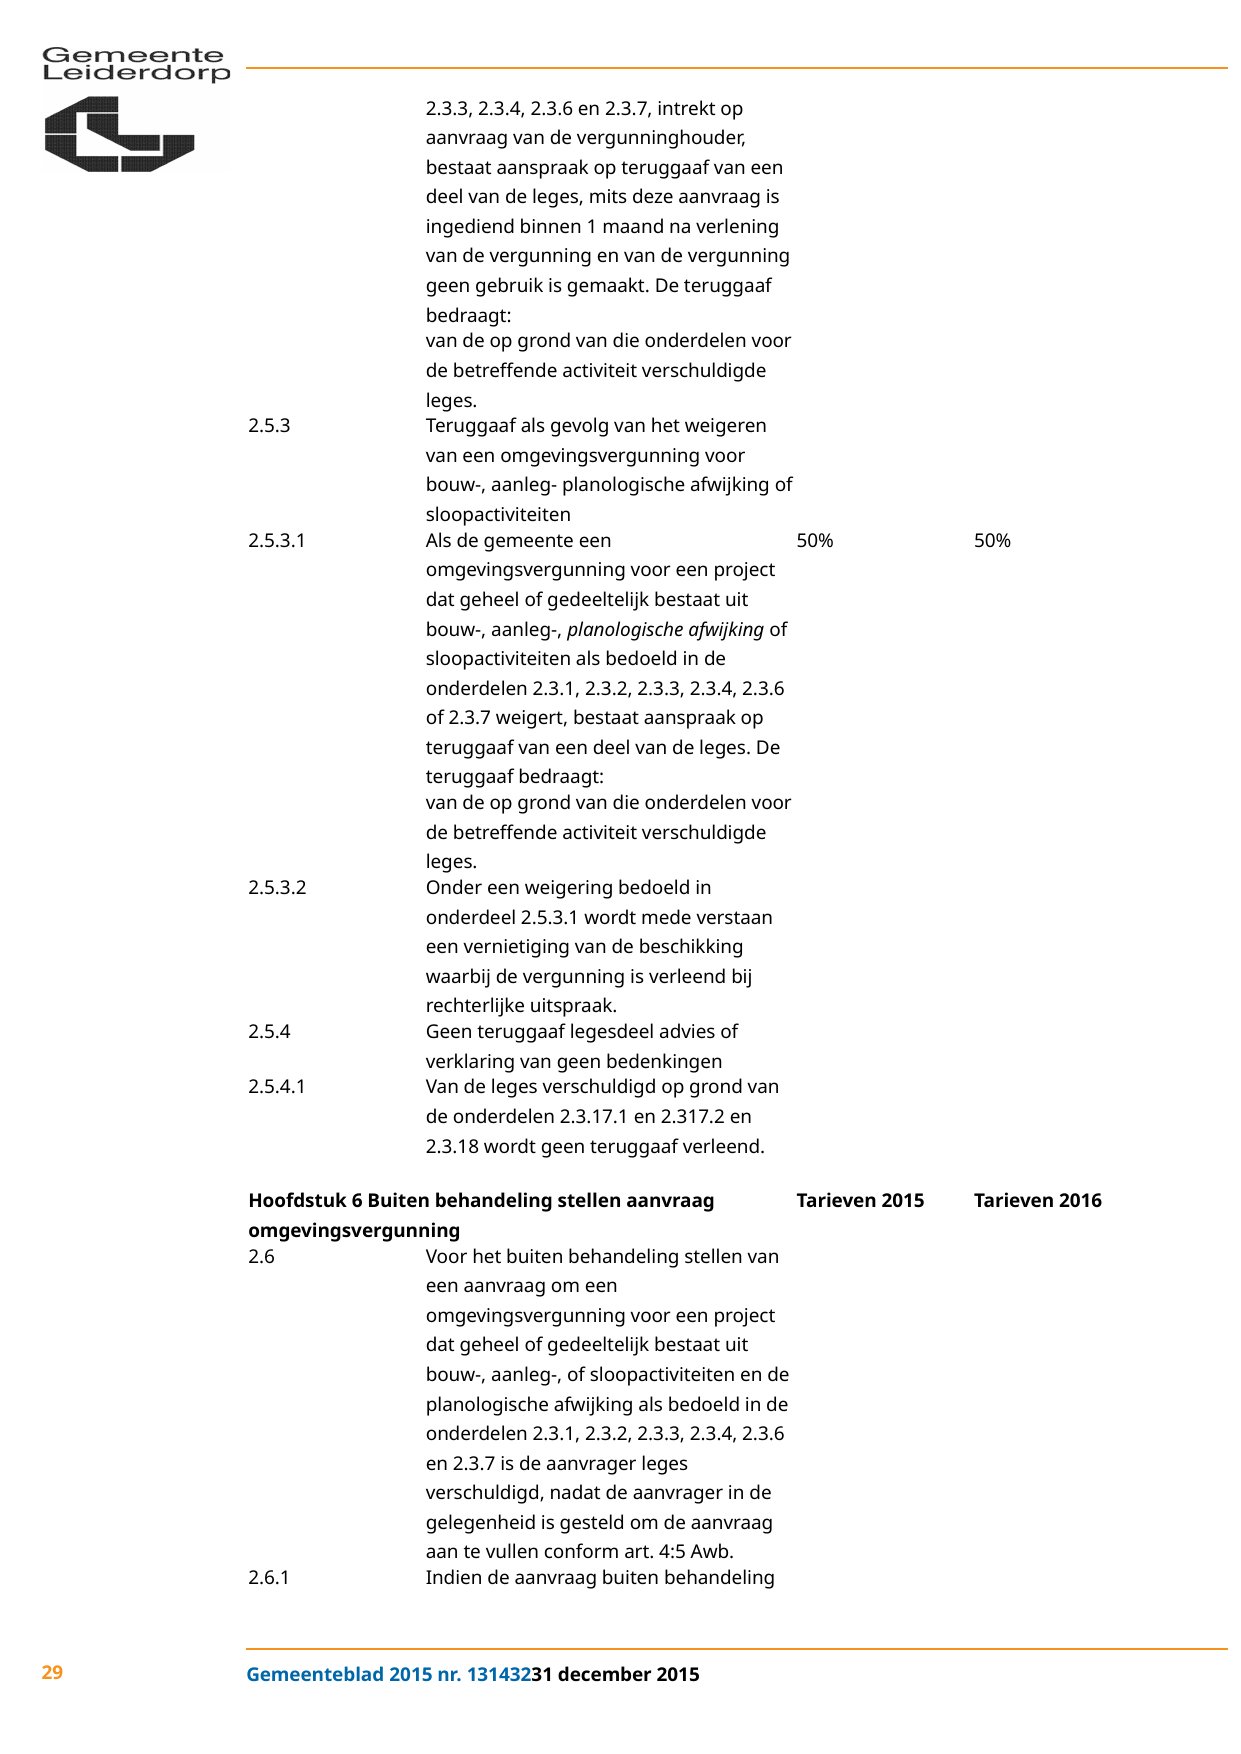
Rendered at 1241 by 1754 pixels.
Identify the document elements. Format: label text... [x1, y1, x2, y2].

table_cell [248, 789, 426, 874]
table_cell [248, 95, 426, 328]
table_cell [426, 1159, 796, 1184]
table_cell 50% [974, 527, 1152, 789]
table_cell 50% [796, 527, 974, 789]
table_cell [974, 874, 1152, 1018]
table_cell 2.5.4.1 [248, 1074, 426, 1158]
table_cell 2.5.3.1 [248, 527, 426, 789]
table_cell [796, 95, 974, 328]
table_cell 2.5.4 [248, 1018, 426, 1074]
table_cell [974, 1074, 1152, 1158]
table_cell 2.6.1 [248, 1565, 426, 1590]
table_cell 2.5.3 [248, 413, 426, 527]
table_cell [796, 413, 974, 527]
table_cell Van de leges verschuldigd op grond van de onderdelen 2.3.17.1 en 2.317.2 en 2.3.18 wordt geen teruggaaf verleend. [426, 1074, 796, 1158]
picture [41, 47, 231, 172]
table_cell 2.5.3.2 [248, 874, 426, 1018]
table_cell [796, 1243, 974, 1564]
table_cell [248, 328, 426, 412]
table_cell [974, 789, 1152, 874]
table_cell Voor het buiten behandeling stellen van een aanvraag om een omgevingsvergunning voor een project dat geheel of gedeeltelijk bestaat uit bouw-, aanleg-, of sloopactiviteiten en de planologische afwijking als bedoeld in de onderdelen 2.3.1, 2.3.2, 2.3.3, 2.3.4, 2.3.6 en 2.3.7 is de aanvrager leges verschuldigd, nadat de aanvrager in de gelegenheid is gesteld om de aanvraag aan te vullen conform art. 4:5 Awb. [426, 1243, 796, 1564]
table_cell [974, 1159, 1152, 1184]
table_cell [974, 1243, 1152, 1564]
table_cell Indien de aanvraag buiten behandeling [426, 1565, 796, 1590]
table_cell van de op grond van die onderdelen voor de betreffende activiteit verschuldigde leges. [426, 789, 796, 874]
table_cell [796, 1018, 974, 1074]
table_cell [796, 789, 974, 874]
table_cell Geen teruggaaf legesdeel advies of verklaring van geen bedenkingen [426, 1018, 796, 1074]
table_cell [974, 328, 1152, 412]
table_cell [796, 1159, 974, 1184]
table_cell [796, 1565, 974, 1590]
table_header Tarieven 2016 [974, 1188, 1152, 1243]
table_cell [796, 328, 974, 412]
table_cell [974, 1565, 1152, 1590]
table_cell [248, 1159, 426, 1184]
table_cell [974, 95, 1152, 328]
table_cell [796, 874, 974, 1018]
table_cell Teruggaaf als gevolg van het weigeren van een omgevingsvergunning voor bouw-, aanleg- planologische afwijking of sloopactiviteiten [426, 413, 796, 527]
table_cell 2.6 [248, 1243, 426, 1564]
table_cell Onder een weigering bedoeld in onderdeel 2.5.3.1 wordt mede verstaan een vernietiging van de beschikking waarbij de vergunning is verleend bij rechterlijke uitspraak. [426, 874, 796, 1018]
table_header Hoofdstuk 6 Buiten behandeling stellen aanvraag omgevingsvergunning [248, 1188, 796, 1243]
table_cell van de op grond van die onderdelen voor de betreffende activiteit verschuldigde leges. [426, 328, 796, 412]
table_cell 2.3.3, 2.3.4, 2.3.6 en 2.3.7, intrekt op aanvraag van de vergunninghouder, bestaat aanspraak op teruggaaf van een deel van de leges, mits deze aanvraag is ingediend binnen 1 maand na verlening van de vergunning en van de vergunning geen gebruik is gemaakt. De teruggaaf bedraagt: [426, 95, 796, 328]
table_cell [974, 1018, 1152, 1074]
table_cell [796, 1074, 974, 1158]
table_cell Als de gemeente een omgevingsvergunning voor een project dat geheel of gedeeltelijk bestaat uit bouw-, aanleg-, planologische afwijking of sloopactiviteiten als bedoeld in de onderdelen 2.3.1, 2.3.2, 2.3.3, 2.3.4, 2.3.6 of 2.3.7 weigert, bestaat aanspraak op teruggaaf van een deel van de leges. De teruggaaf bedraagt: [426, 527, 796, 789]
table_header Tarieven 2015 [796, 1188, 974, 1243]
table_cell [974, 413, 1152, 527]
